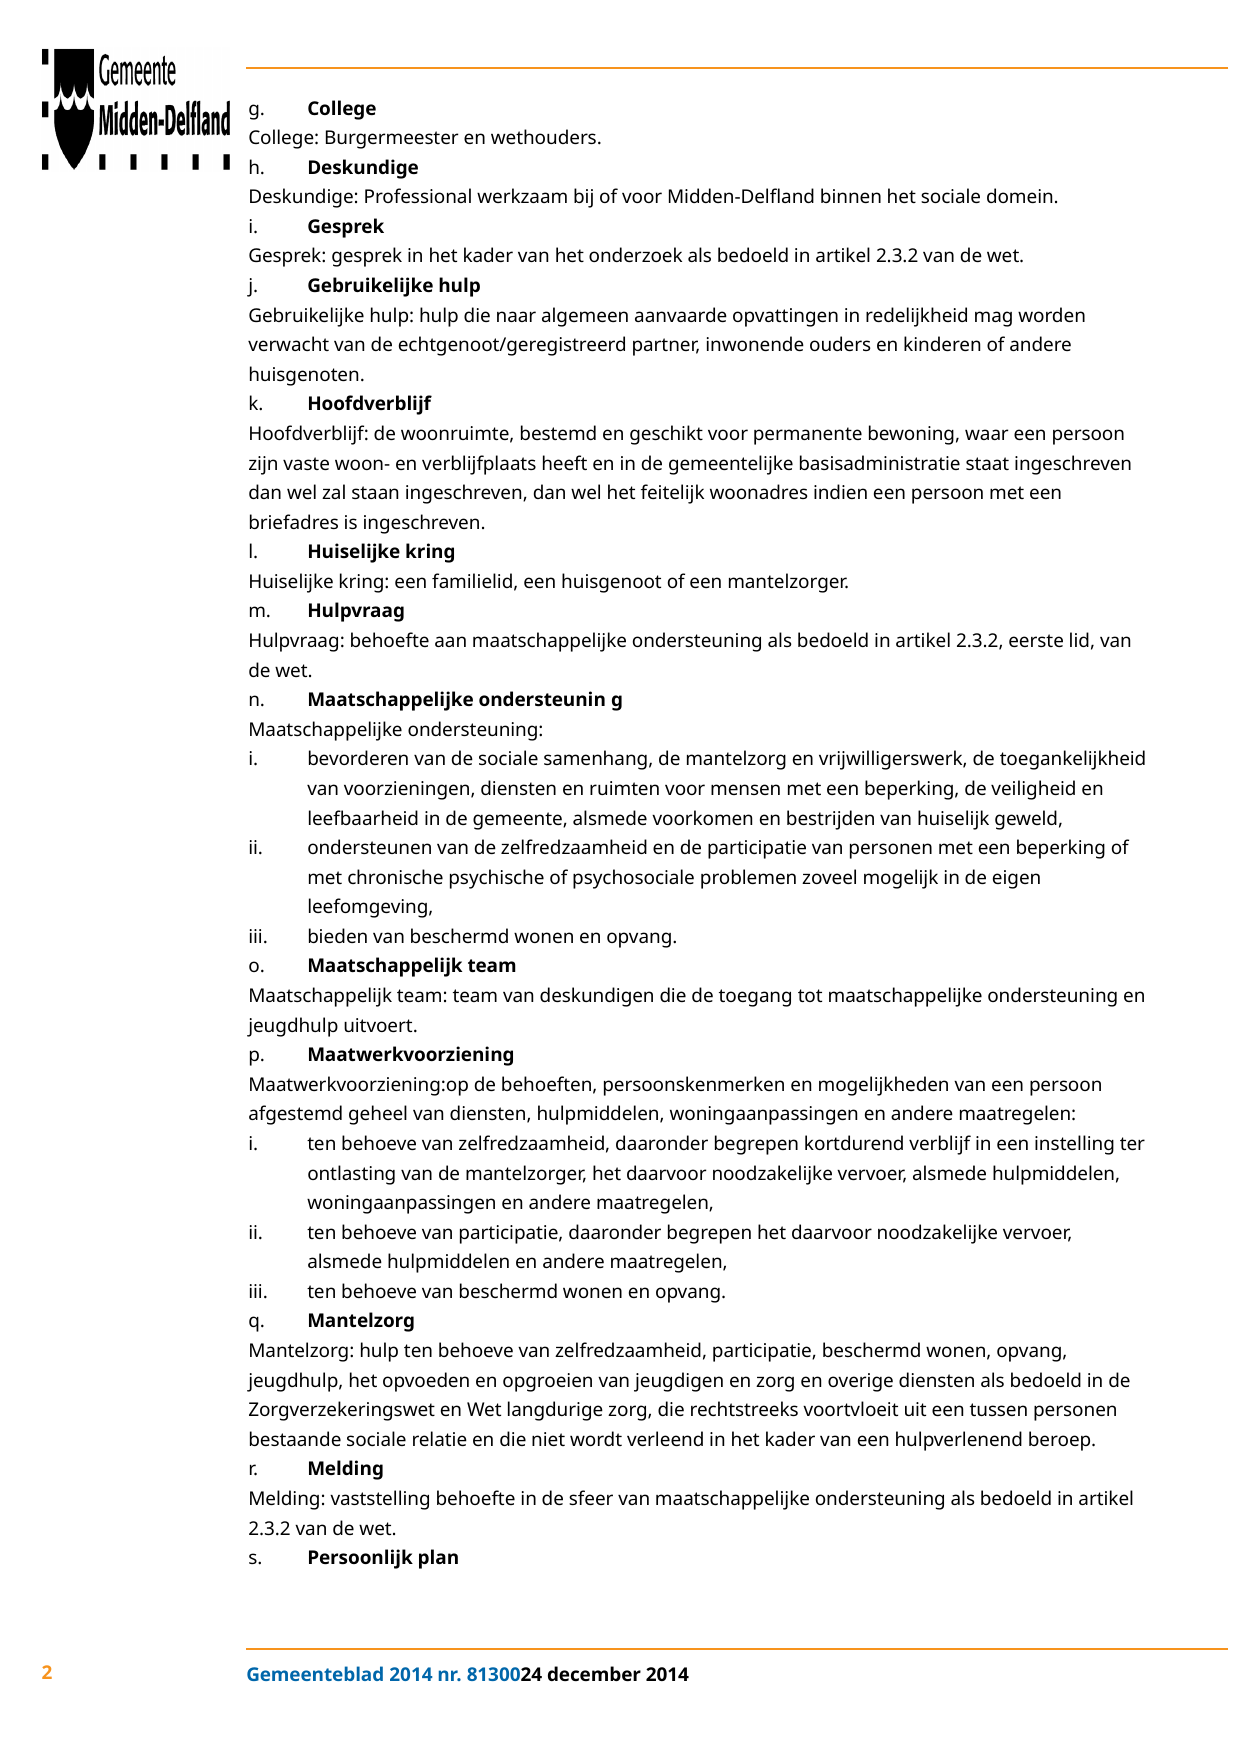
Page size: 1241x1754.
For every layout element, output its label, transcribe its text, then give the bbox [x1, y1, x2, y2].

text Maatschappelijk team: team van deskundigen die de toegang tot maatschappelijke ondersteuning en jeugdhulp uitvoert. [248, 982, 1152, 1038]
text Gebruikelijke hulp: hulp die naar algemeen aanvaarde opvattingen in redelijkheid mag worden verwacht van de echtgenoot/geregistreerd partner, inwonende ouders en kinderen of andere huisgenoten. [248, 302, 1152, 387]
text Deskundige: Professional werkzaam bij of voor Midden-Delfland binnen het sociale domein. [248, 183, 1152, 209]
text Hoofdverblijf: de woonruimte, bestemd en geschikt voor permanente bewoning, waar een persoon zijn vaste woon- en verblijfplaats heeft en in de gemeentelijke basisadministratie staat ingeschreven dan wel zal staan ingeschreven, dan wel het feitelijk woonadres indien een persoon met een briefadres is ingeschreven. [248, 420, 1152, 535]
list Gesprek [248, 213, 1152, 239]
list ondersteunen van de zelfredzaamheid en de participatie van personen met een beperking of met chronische psychische of psychosociale problemen zoveel mogelijk in de eigen leefomgeving, [248, 834, 1152, 919]
list Maatschappelijk team [248, 953, 1152, 978]
picture [41, 47, 231, 172]
text Huiselijke kring: een familielid, een huisgenoot of een mantelzorger. [248, 568, 1152, 594]
list Deskundige [248, 154, 1152, 180]
list ten behoeve van participatie, daaronder begrepen het daarvoor noodzakelijke vervoer, alsmede hulpmiddelen en andere maatregelen, [248, 1219, 1152, 1274]
list Maatschappelijke ondersteunin g [248, 686, 1152, 712]
list ten behoeve van zelfredzaamheid, daaronder begrepen kortdurend verblijf in een instelling ter ontlasting van de mantelzorger, het daarvoor noodzakelijke vervoer, alsmede hulpmiddelen, woningaanpassingen en andere maatregelen, [248, 1130, 1152, 1215]
text College: Burgermeester en wethouders. [248, 124, 1152, 150]
list bieden van beschermd wonen en opvang. [248, 923, 1152, 949]
list Mantelzorg [248, 1308, 1152, 1333]
list Gebruikelijke hulp [248, 272, 1152, 298]
text Melding: vaststelling behoefte in de sfeer van maatschappelijke ondersteuning als bedoeld in artikel 2.3.2 van de wet. [248, 1485, 1152, 1541]
text Maatwerkvoorziening:op de behoeften, persoonskenmerken en mogelijkheden van een persoon afgestemd geheel van diensten, hulpmiddelen, woningaanpassingen en andere maatregelen: [248, 1071, 1152, 1126]
text Gesprek: gesprek in het kader van het onderzoek als bedoeld in artikel 2.3.2 van de wet. [248, 243, 1152, 268]
text Hulpvraag: behoefte aan maatschappelijke ondersteuning als bedoeld in artikel 2.3.2, eerste lid, van de wet. [248, 627, 1152, 683]
list Hoofdverblijf [248, 391, 1152, 416]
list bevorderen van de sociale samenhang, de mantelzorg en vrijwilligerswerk, de toegankelijkheid van voorzieningen, diensten en ruimten voor mensen met een beperking, de veiligheid en leefbaarheid in de gemeente, alsmede voorkomen en bestrijden van huiselijk geweld, [248, 746, 1152, 831]
text Maatschappelijke ondersteuning: [248, 716, 1152, 742]
list Hulpvraag [248, 598, 1152, 623]
list ten behoeve van beschermd wonen en opvang. [248, 1278, 1152, 1304]
list Huiselijke kring [248, 538, 1152, 564]
list Melding [248, 1456, 1152, 1481]
list Maatwerkvoorziening [248, 1041, 1152, 1067]
list Persoonlijk plan [248, 1544, 1152, 1570]
text Mantelzorg: hulp ten behoeve van zelfredzaamheid, participatie, beschermd wonen, opvang, jeugdhulp, het opvoeden en opgroeien van jeugdigen en zorg en overige diensten als bedoeld in de Zorgverzekeringswet en Wet langdurige zorg, die rechtstreeks voortvloeit uit een tussen personen bestaande sociale relatie en die niet wordt verleend in het kader van een hulpverlenend beroep. [248, 1337, 1152, 1452]
list College [248, 95, 1152, 121]
